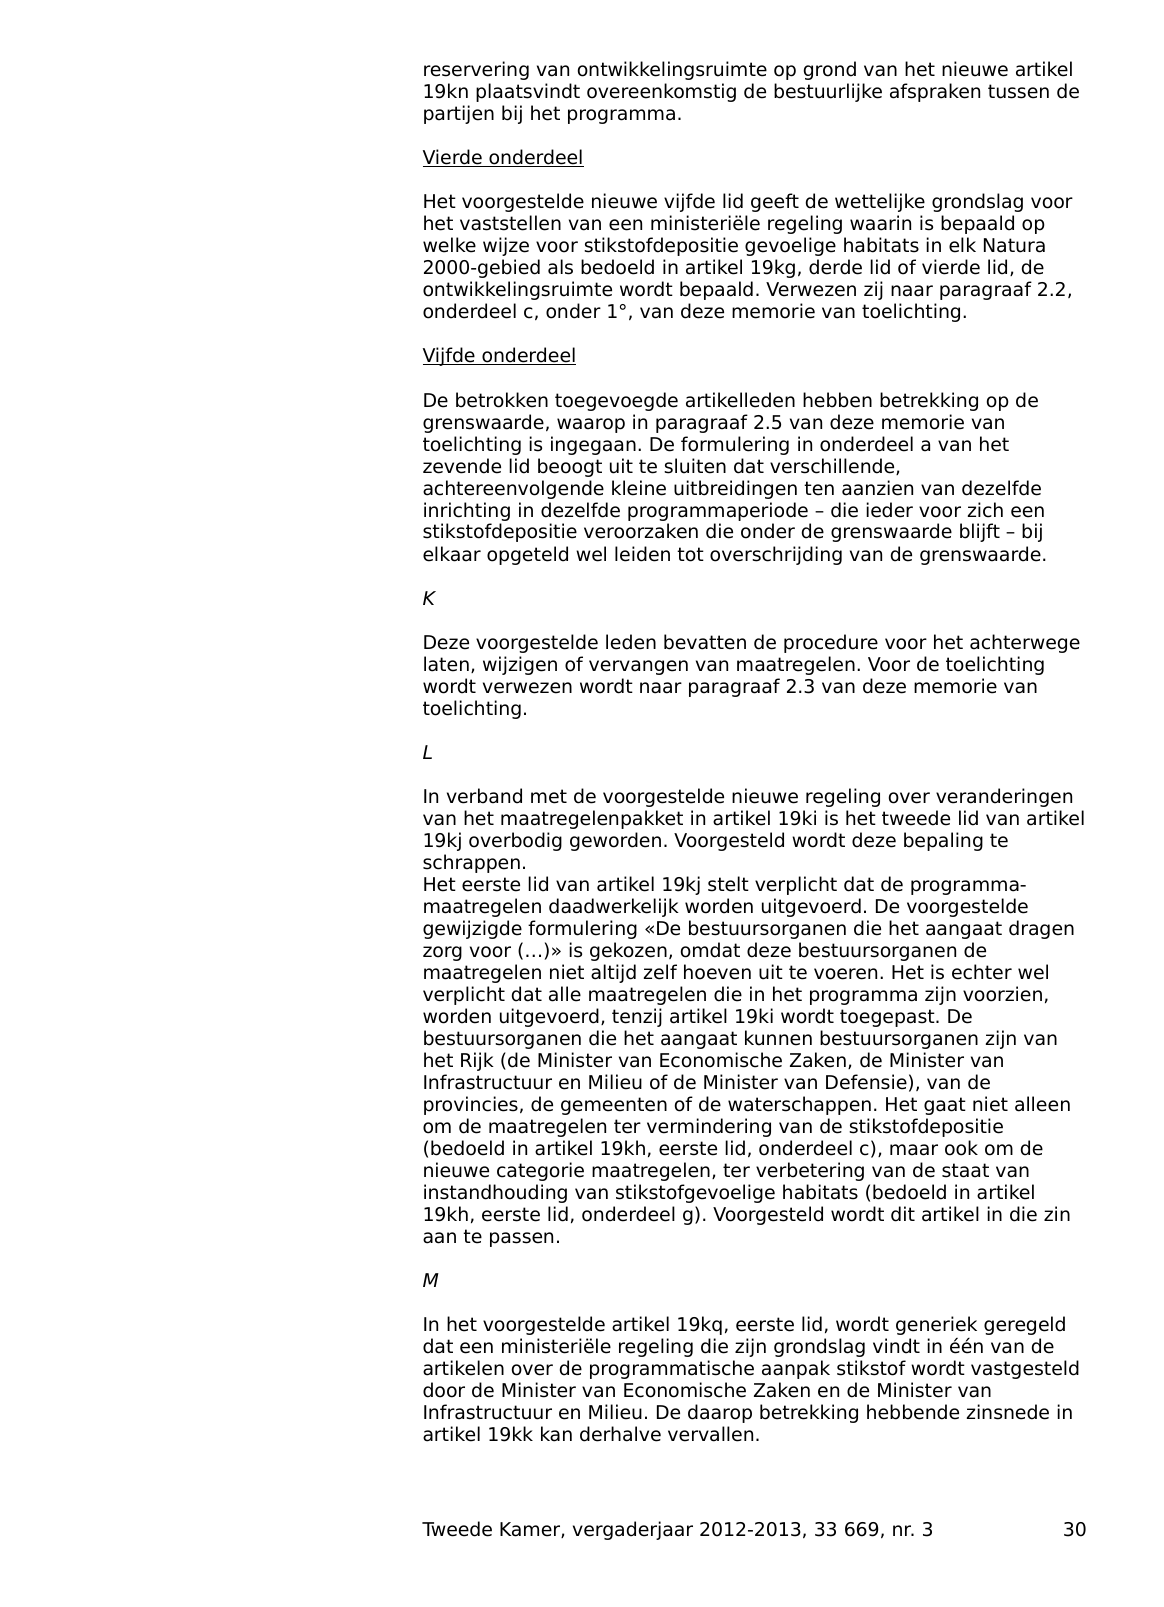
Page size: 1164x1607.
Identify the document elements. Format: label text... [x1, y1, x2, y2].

subtitle M [422, 1270, 1087, 1292]
text De betrokken toegevoegde artikelleden hebben betrekking op de grenswaarde, waarop in paragraaf 2.5 van deze memorie van toelichting is ingegaan. De formulering in onderdeel a van het zevende lid beoogt uit te sluiten dat verschillende, achtereenvolgende kleine uitbreidingen ten aanzien van dezelfde inrichting in dezelfde programmaperiode – die ieder voor zich een stikstofdepositie veroorzaken die onder de grenswaarde blijft – bij elkaar opgeteld wel leiden tot overschrijding van de grenswaarde. [422, 389, 1087, 565]
subtitle Vijfde onderdeel [422, 345, 1087, 367]
text reservering van ontwikkelingsruimte op grond van het nieuwe artikel 19kn plaatsvindt overeenkomstig de bestuurlijke afspraken tussen de partijen bij het programma. [422, 59, 1087, 125]
subtitle Vierde onderdeel [422, 147, 1087, 169]
text Het eerste lid van artikel 19kj stelt verplicht dat de programma-maatregelen daadwerkelijk worden uitgevoerd. De voorgestelde gewijzigde formulering «De bestuursorganen die het aangaat dragen zorg voor (…)» is gekozen, omdat deze bestuursorganen de maatregelen niet altijd zelf hoeven uit te voeren. Het is echter wel verplicht dat alle maatregelen die in het programma zijn voorzien, worden uitgevoerd, tenzij artikel 19ki wordt toegepast. De bestuursorganen die het aangaat kunnen bestuursorganen zijn van het Rijk (de Minister van Economische Zaken, de Minister van Infrastructuur en Milieu of de Minister van Defensie), van de provincies, de gemeenten of de waterschappen. Het gaat niet alleen om de maatregelen ter vermindering van de stikstofdepositie (bedoeld in artikel 19kh, eerste lid, onderdeel c), maar ook om de nieuwe categorie maatregelen, ter verbetering van de staat van instandhouding van stikstofgevoelige habitats (bedoeld in artikel 19kh, eerste lid, onderdeel g). Voorgesteld wordt dit artikel in die zin aan te passen. [422, 874, 1087, 1248]
text Het voorgestelde nieuwe vijfde lid geeft de wettelijke grondslag voor het vaststellen van een ministeriële regeling waarin is bepaald op welke wijze voor stikstofdepositie gevoelige habitats in elk Natura 2000-gebied als bedoeld in artikel 19kg, derde lid of vierde lid, de ontwikkelingsruimte wordt bepaald. Verwezen zij naar paragraaf 2.2, onderdeel c, onder 1°, van deze memorie van toelichting. [422, 191, 1087, 323]
text Deze voorgestelde leden bevatten de procedure voor het achterwege laten, wijzigen of vervangen van maatregelen. Voor de toelichting wordt verwezen wordt naar paragraaf 2.3 van deze memorie van toelichting. [422, 632, 1087, 720]
subtitle K [422, 588, 1087, 609]
text In het voorgestelde artikel 19kq, eerste lid, wordt generiek geregeld dat een ministeriële regeling die zijn grondslag vindt in één van de artikelen over de programmatische aanpak stikstof wordt vastgesteld door de Minister van Economische Zaken en de Minister van Infrastructuur en Milieu. De daarop betrekking hebbende zinsnede in artikel 19kk kan derhalve vervallen. [422, 1314, 1087, 1446]
subtitle L [422, 742, 1087, 764]
text In verband met de voorgestelde nieuwe regeling over veranderingen van het maatregelenpakket in artikel 19ki is het tweede lid van artikel 19kj overbodig geworden. Voorgesteld wordt deze bepaling te schrappen. [422, 786, 1087, 874]
